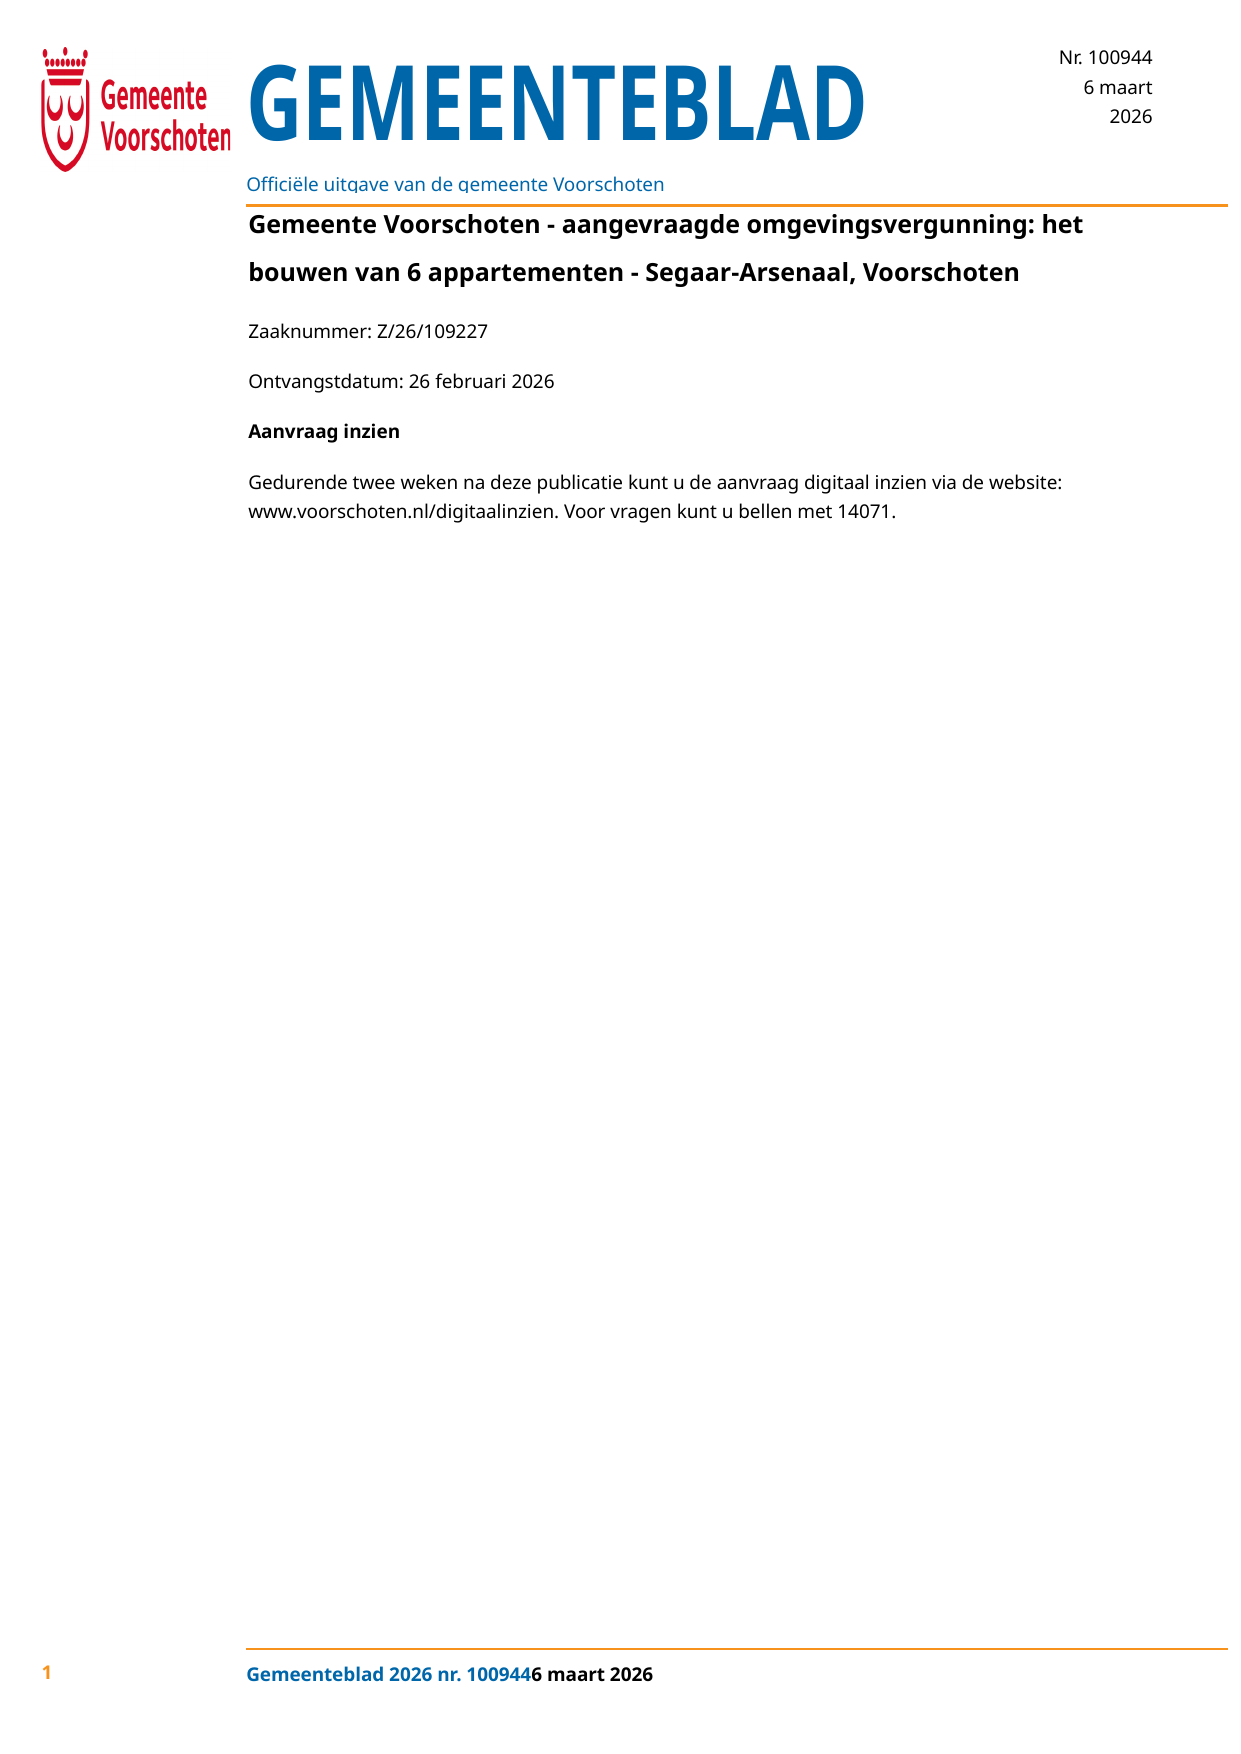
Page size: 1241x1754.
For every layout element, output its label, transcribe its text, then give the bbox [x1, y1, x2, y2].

text Gemeente Voorschoten - aangevraagde omgevingsvergunning: het bouwen van 6 appartementen - Segaar-Arsenaal, Voorschoten [248, 207, 1152, 288]
picture [41, 47, 231, 172]
text Gedurende twee weken na deze publicatie kunt u de aanvraag digitaal inzien via de website: www.voorschoten.nl/digitaalinzien. Voor vragen kunt u bellen met 14071. [248, 469, 1152, 524]
text Aanvraag inzien [248, 419, 1152, 444]
text Zaaknummer: Z/26/109227 [248, 318, 1152, 344]
text Ontvangstdatum: 26 februari 2026 [248, 368, 1152, 394]
